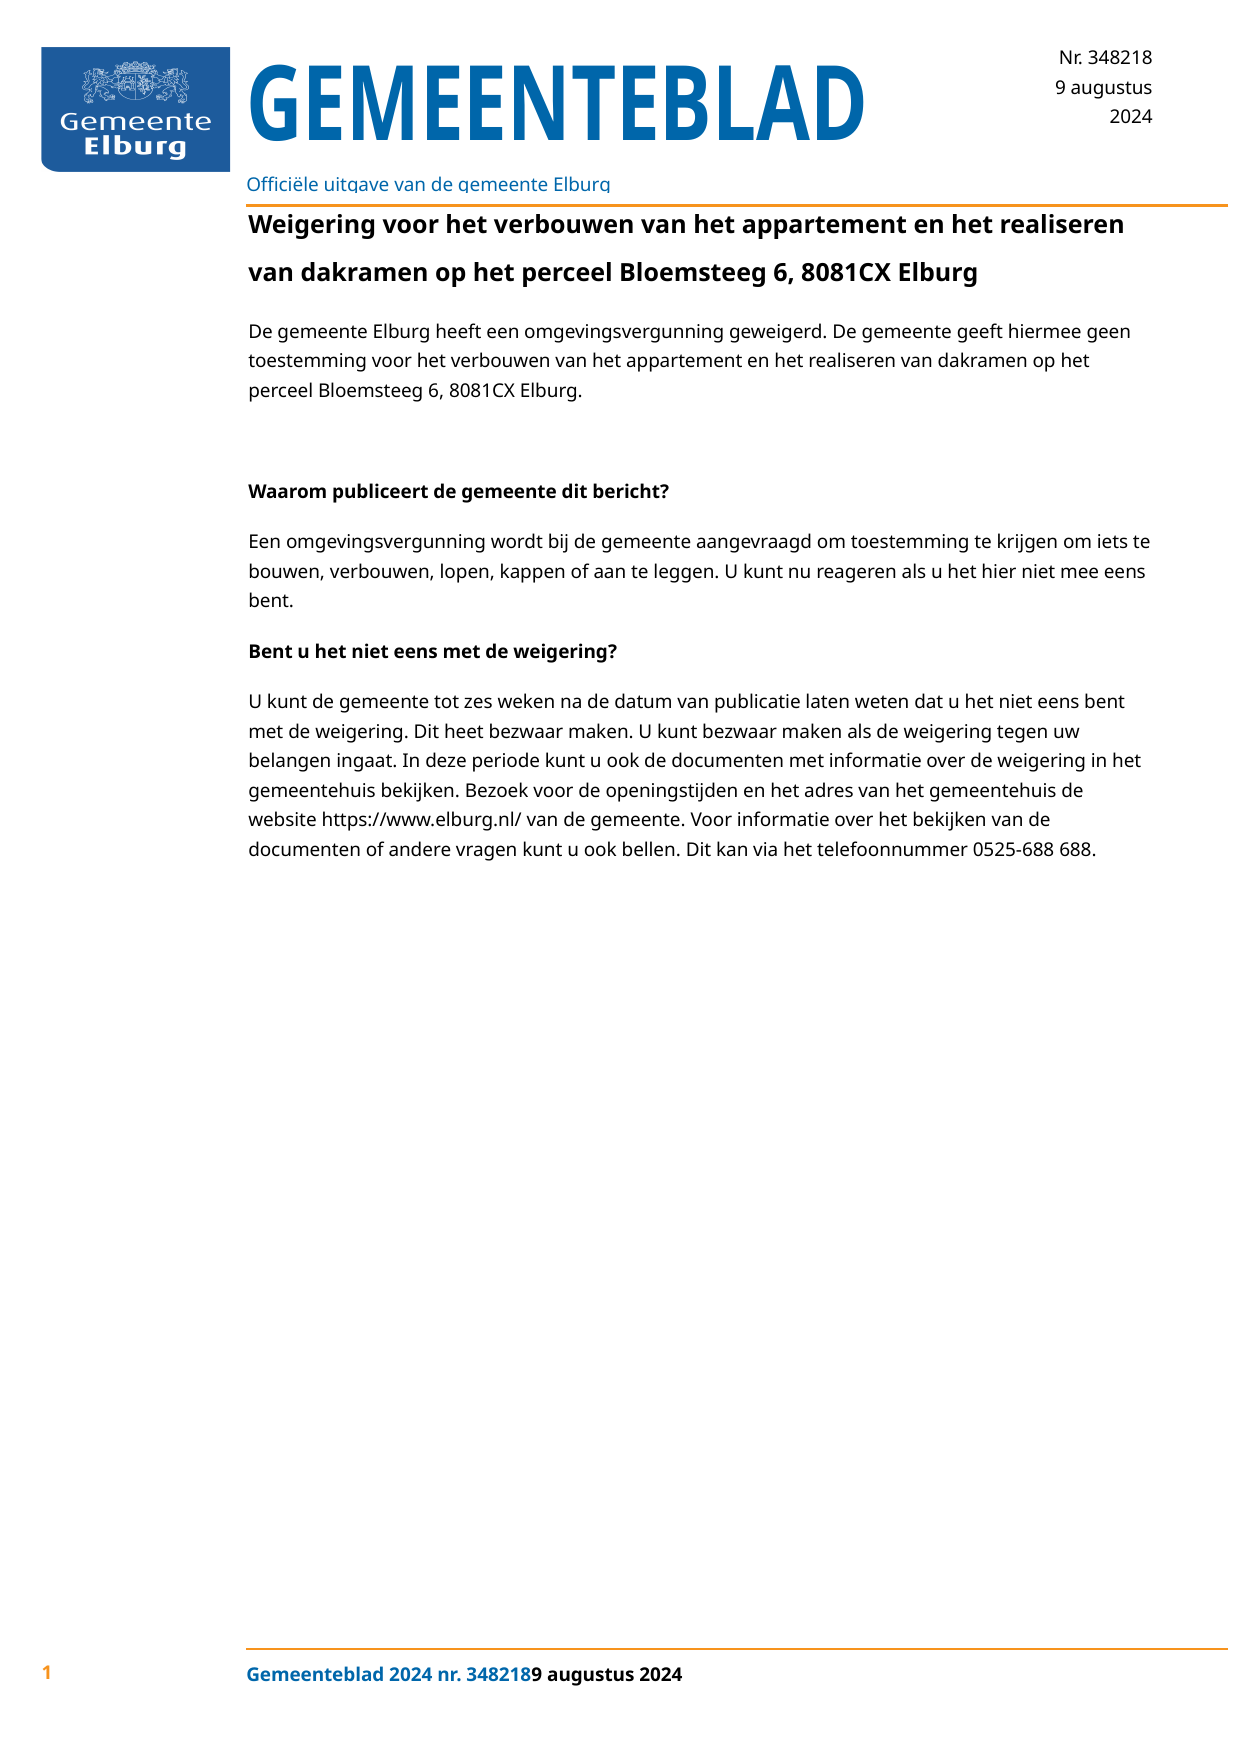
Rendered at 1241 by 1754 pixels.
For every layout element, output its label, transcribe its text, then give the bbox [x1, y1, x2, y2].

text Weigering voor het verbouwen van het appartement en het realiseren van dakramen op het perceel Bloemsteeg 6, 8081CX Elburg [248, 207, 1152, 288]
picture [41, 47, 231, 172]
text Bent u het niet eens met de weigering? [248, 638, 1152, 664]
text U kunt de gemeente tot zes weken na de datum van publicatie laten weten dat u het niet eens bent met de weigering. Dit heet bezwaar maken. U kunt bezwaar maken als de weigering tegen uw belangen ingaat. In deze periode kunt u ook de documenten met informatie over de weigering in het gemeentehuis bekijken. Bezoek voor de openingstijden en het adres van het gemeentehuis de website https://www.elburg.nl/ van de gemeente. Voor informatie over het bekijken van de documenten of andere vragen kunt u ook bellen. Dit kan via het telefoonnummer 0525-688 688. [248, 688, 1152, 862]
text Waarom publiceert de gemeente dit bericht? [248, 478, 1152, 504]
text De gemeente Elburg heeft een omgevingsvergunning geweigerd. De gemeente geeft hiermee geen toestemming voor het verbouwen van het appartement en het realiseren van dakramen op het perceel Bloemsteeg 6, 8081CX Elburg. [248, 318, 1152, 403]
text Een omgevingsvergunning wordt bij de gemeente aangevraagd om toestemming te krijgen om iets te bouwen, verbouwen, lopen, kappen of aan te leggen. U kunt nu reageren als u het hier niet mee eens bent. [248, 528, 1152, 613]
